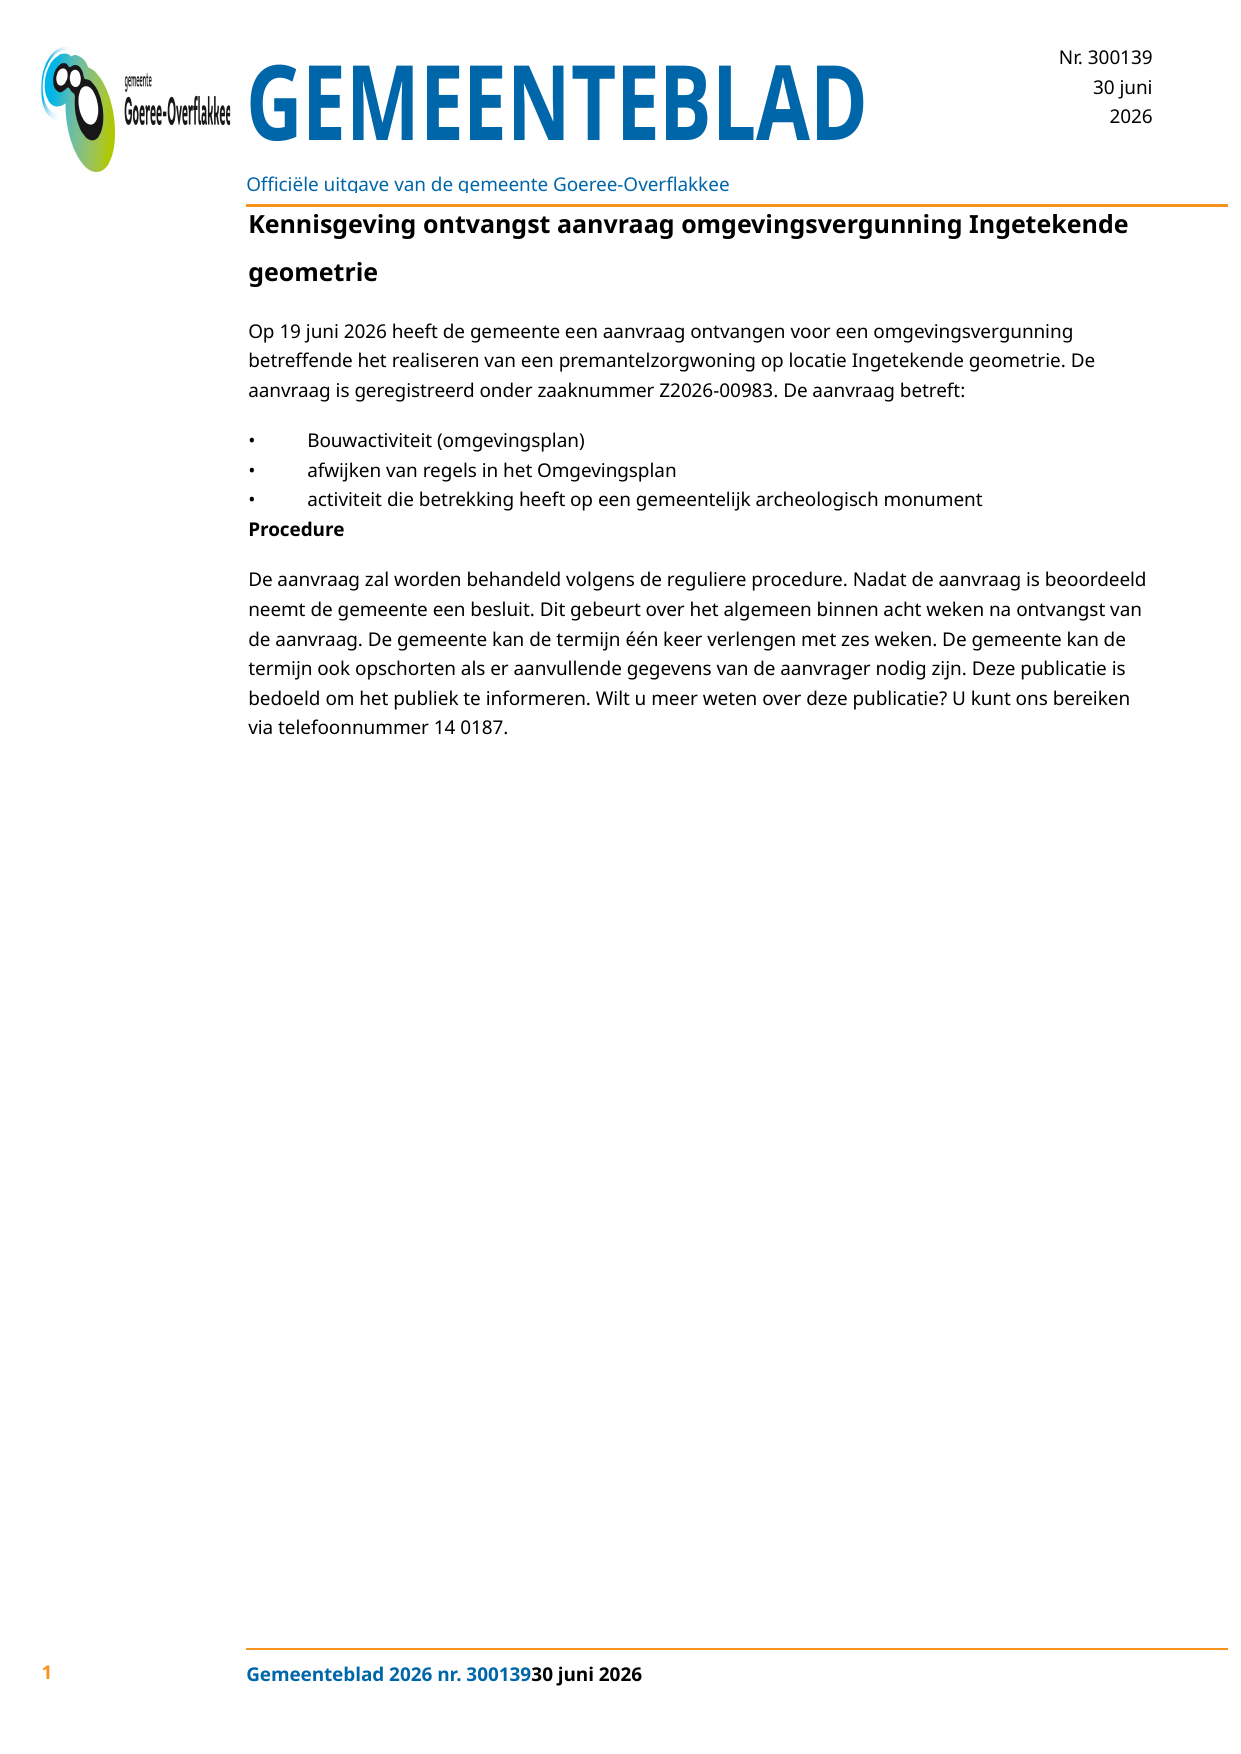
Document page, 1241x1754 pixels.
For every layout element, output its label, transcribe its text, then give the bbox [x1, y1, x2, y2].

text Procedure [248, 516, 1152, 542]
text De aanvraag zal worden behandeld volgens de reguliere procedure. Nadat de aanvraag is beoordeeld neemt de gemeente een besluit. Dit gebeurt over het algemeen binnen acht weken na ontvangst van de aanvraag. De gemeente kan de termijn één keer verlengen met zes weken. De gemeente kan de termijn ook opschorten als er aanvullende gegevens van de aanvrager nodig zijn. Deze publicatie is bedoeld om het publiek te informeren. Wilt u meer weten over deze publicatie? U kunt ons bereiken via telefoonnummer 14 0187. [248, 567, 1152, 740]
list Bouwactiviteit (omgevingsplan) [248, 427, 1152, 453]
list activiteit die betrekking heeft op een gemeentelijk archeologisch monument [248, 487, 1152, 512]
picture [41, 47, 231, 172]
text Kennisgeving ontvangst aanvraag omgevingsvergunning Ingetekende geometrie [248, 207, 1152, 288]
list afwijken van regels in het Omgevingsplan [248, 457, 1152, 483]
text Op 19 juni 2026 heeft de gemeente een aanvraag ontvangen voor een omgevingsvergunning betreffende het realiseren van een premantelzorgwoning op locatie Ingetekende geometrie. De aanvraag is geregistreerd onder zaaknummer Z2026-00983. De aanvraag betreft: [248, 318, 1152, 403]
